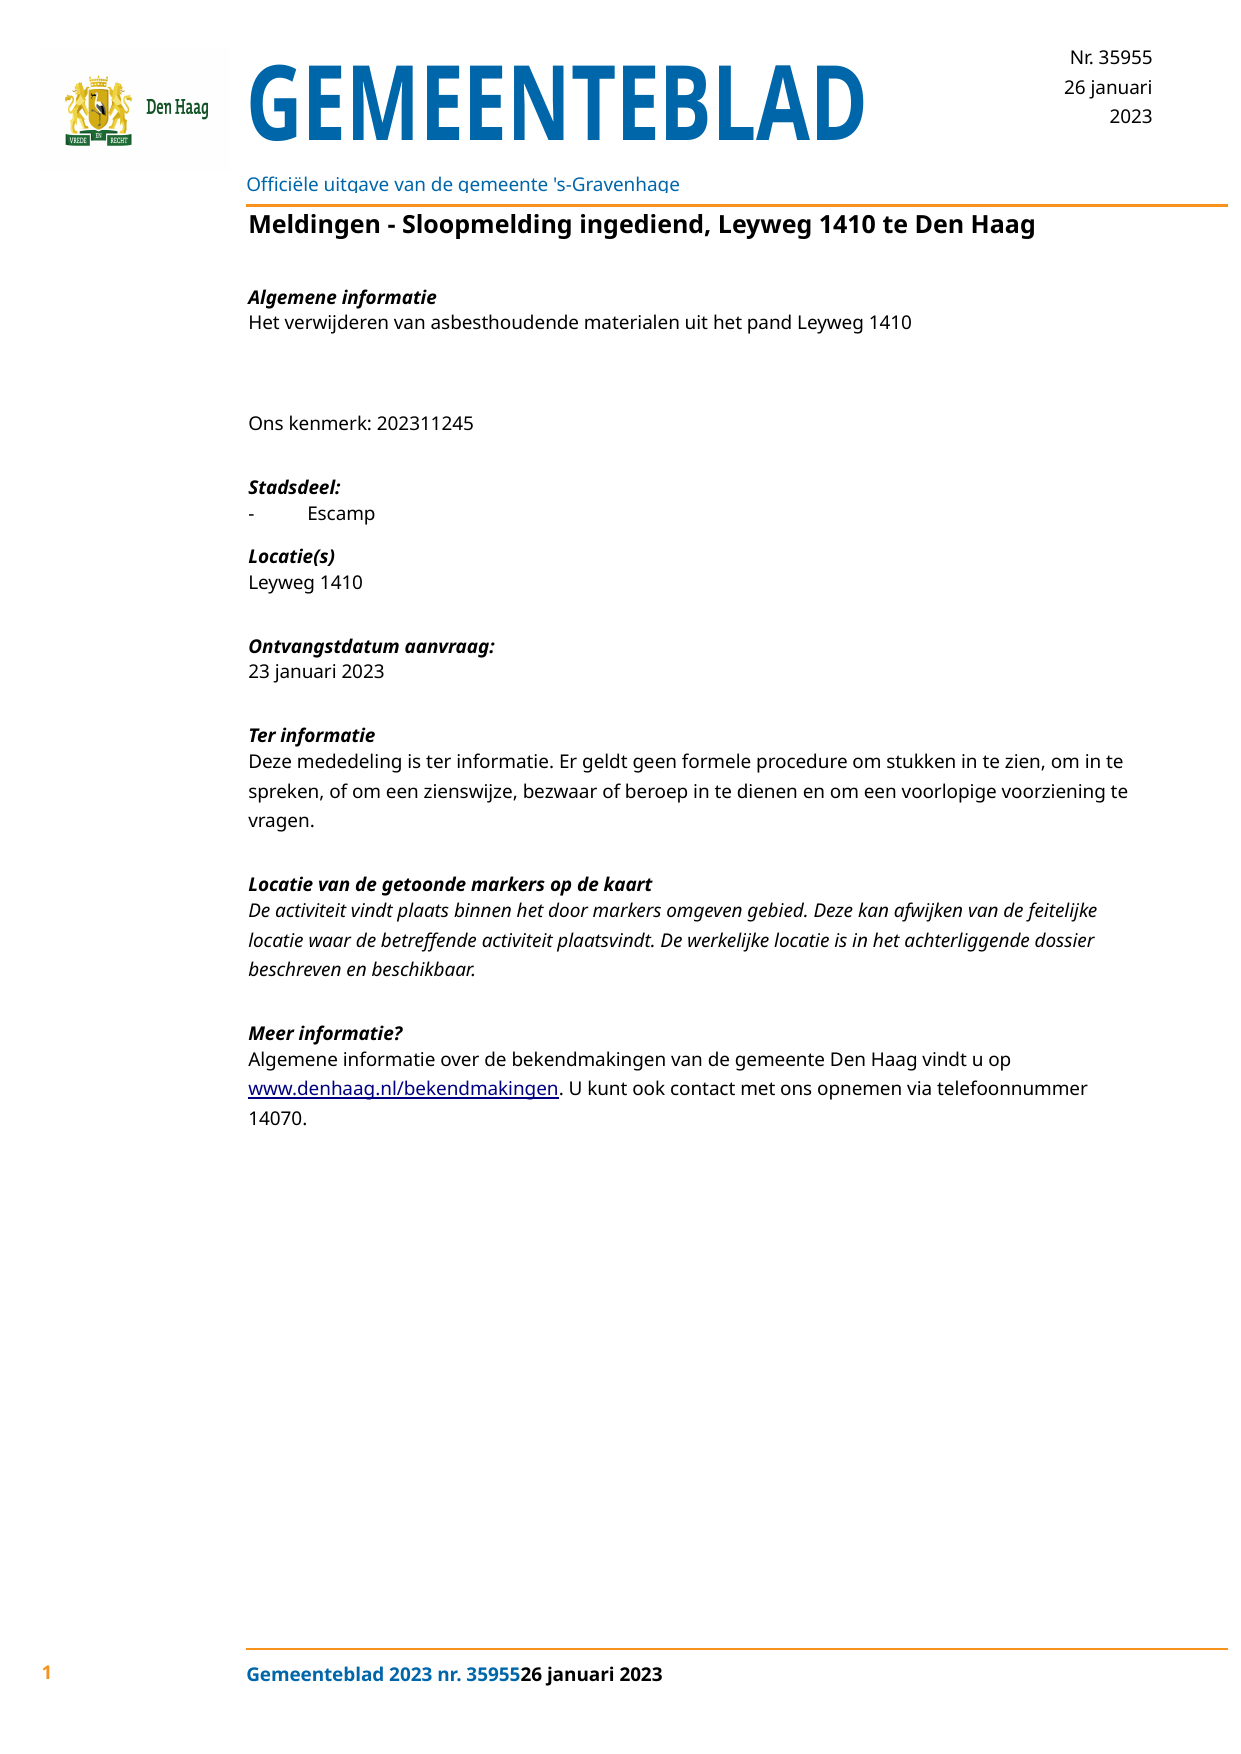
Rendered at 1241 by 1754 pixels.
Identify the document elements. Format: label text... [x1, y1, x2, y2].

text Locatie(s) [248, 543, 1152, 569]
text Algemene informatie over de bekendmakingen van de gemeente Den Haag vindt u op www.denhaag.nl/bekendmakingen. U kunt ook contact met ons opnemen via telefoonnummer 14070. [248, 1046, 1152, 1131]
text Algemene informatie [248, 284, 1152, 309]
text Ter informatie [248, 723, 1152, 748]
text 23 januari 2023 [248, 659, 1152, 684]
text Leyweg 1410 [248, 569, 1152, 595]
text Stadsdeel: [248, 474, 1152, 500]
text Ontvangstdatum aanvraag: [248, 633, 1152, 659]
text Ons kenmerk: 202311245 [248, 410, 1152, 436]
list Escamp [248, 500, 1152, 526]
text Meldingen - Sloopmelding ingediend, Leyweg 1410 te Den Haag [248, 207, 1152, 241]
text De activiteit vindt plaats binnen het door markers omgeven gebied. Deze kan afwijken van de feitelijke locatie waar de betreffende activiteit plaatsvindt. De werkelijke locatie is in het achterliggende dossier beschreven en beschikbaar. [248, 897, 1152, 982]
text Locatie van de getoonde markers op de kaart [248, 871, 1152, 897]
text Meer informatie? [248, 1020, 1152, 1046]
text Het verwijderen van asbesthoudende materialen uit het pand Leyweg 1410 [248, 309, 1152, 335]
picture [41, 47, 231, 172]
text Deze mededeling is ter informatie. Er geldt geen formele procedure om stukken in te zien, om in te spreken, of om een zienswijze, bezwaar of beroep in te dienen en om een voorlopige voorziening te vragen. [248, 748, 1152, 833]
